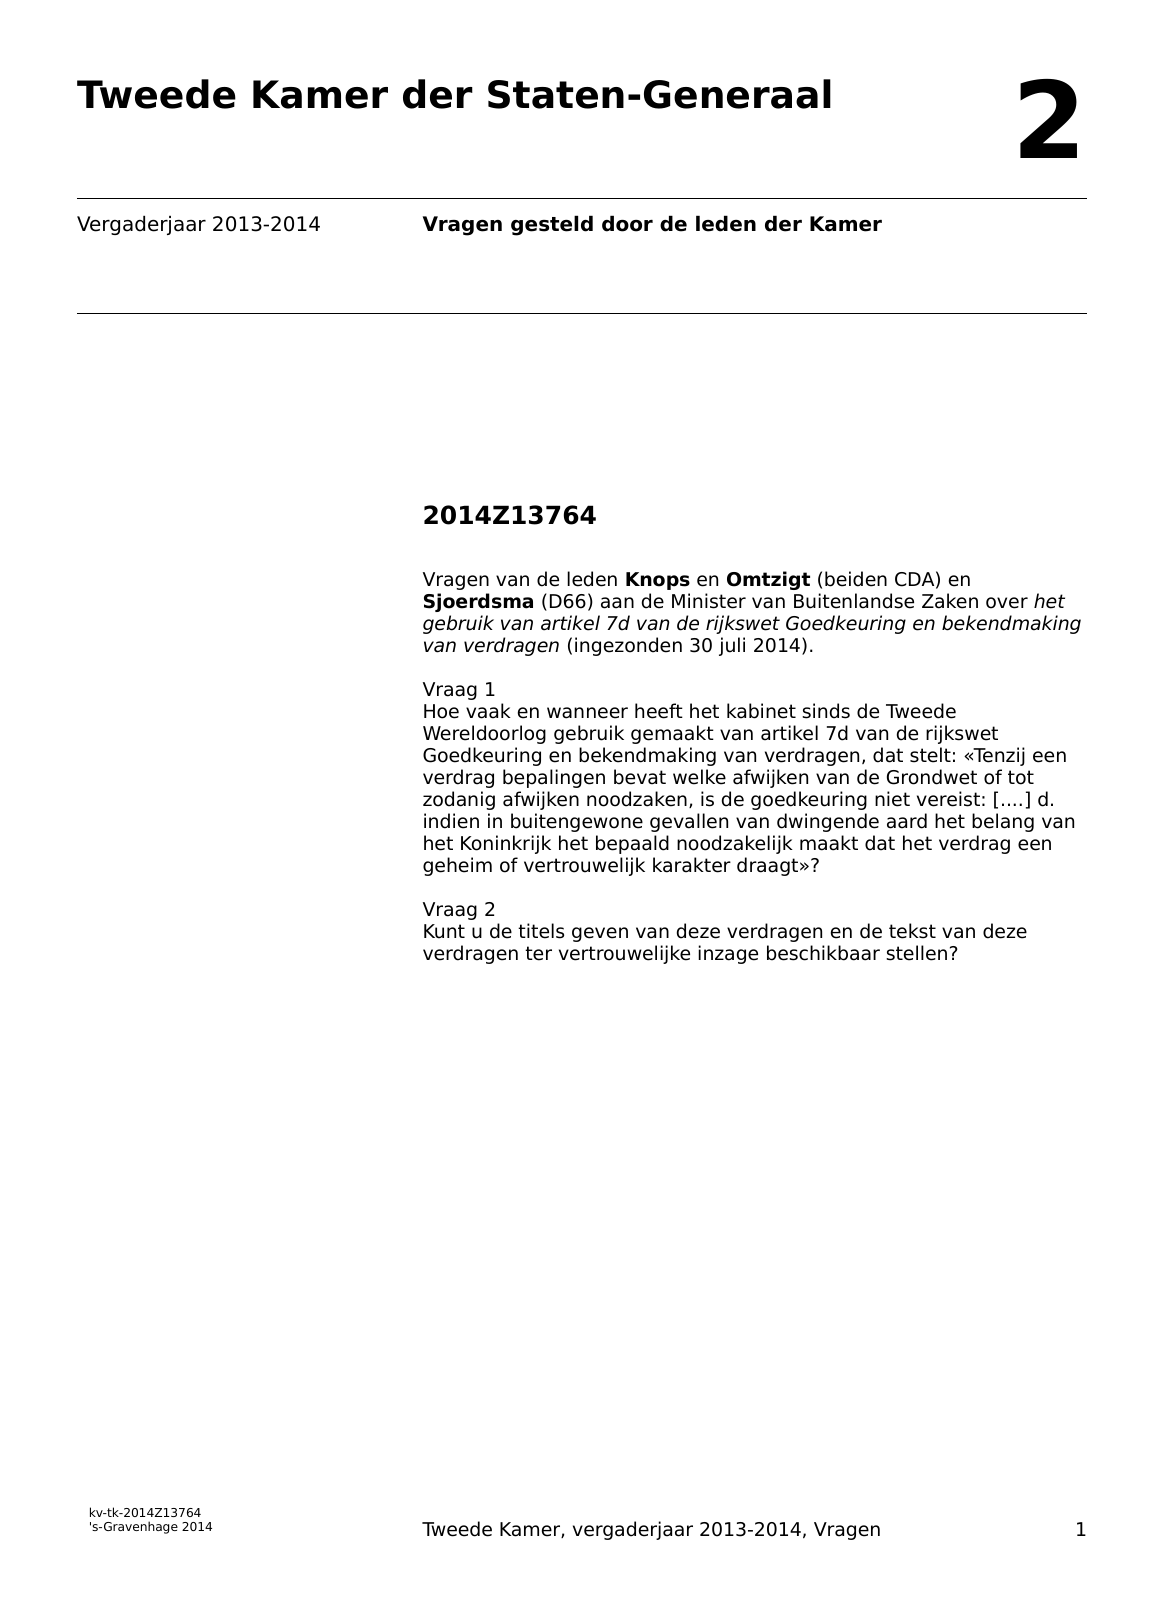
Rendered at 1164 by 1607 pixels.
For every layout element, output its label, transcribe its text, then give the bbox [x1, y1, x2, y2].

table_cell Vragen gesteld door de leden der Kamer [422, 199, 1087, 313]
text kv-tk-2014Z13764 [88, 1506, 323, 1520]
text Kunt u de titels geven van deze verdragen en de tekst van deze verdragen ter vertrouwelijke inzage beschikbaar stellen? [422, 921, 1087, 965]
text Hoe vaak en wanneer heeft het kabinet sinds de Tweede Wereldoorlog gebruik gemaakt van artikel 7d van de rijkswet Goedkeuring en bekendmaking van verdragen, dat stelt: «Tenzij een verdrag bepalingen bevat welke afwijken van de Grondwet of tot zodanig afwijken noodzaken, is de goedkeuring niet vereist: [....] d. indien in buitengewone gevallen van dwingende aard het belang van het Koninkrijk het bepaald noodzakelijk maakt dat het verdrag een geheim of vertrouwelijk karakter draagt»? [422, 701, 1087, 877]
text 2014Z13764 [422, 501, 1087, 531]
text Vraag 2 [422, 899, 1087, 921]
text Vragen van de leden Knops en Omtzigt (beiden CDA) en Sjoerdsma (D66) aan de Minister van Buitenlandse Zaken over het gebruik van artikel 7d van de rijkswet Goedkeuring en bekendmaking van verdragen (ingezonden 30 juli 2014). [422, 569, 1087, 657]
table_cell Vergaderjaar 2013-2014 [77, 199, 422, 313]
table_header 2 [886, 59, 1087, 198]
text Vraag 1 [422, 679, 1087, 701]
table_header Tweede Kamer der Staten-Generaal [77, 59, 886, 198]
text 's-Gravenhage 2014 [88, 1520, 323, 1534]
